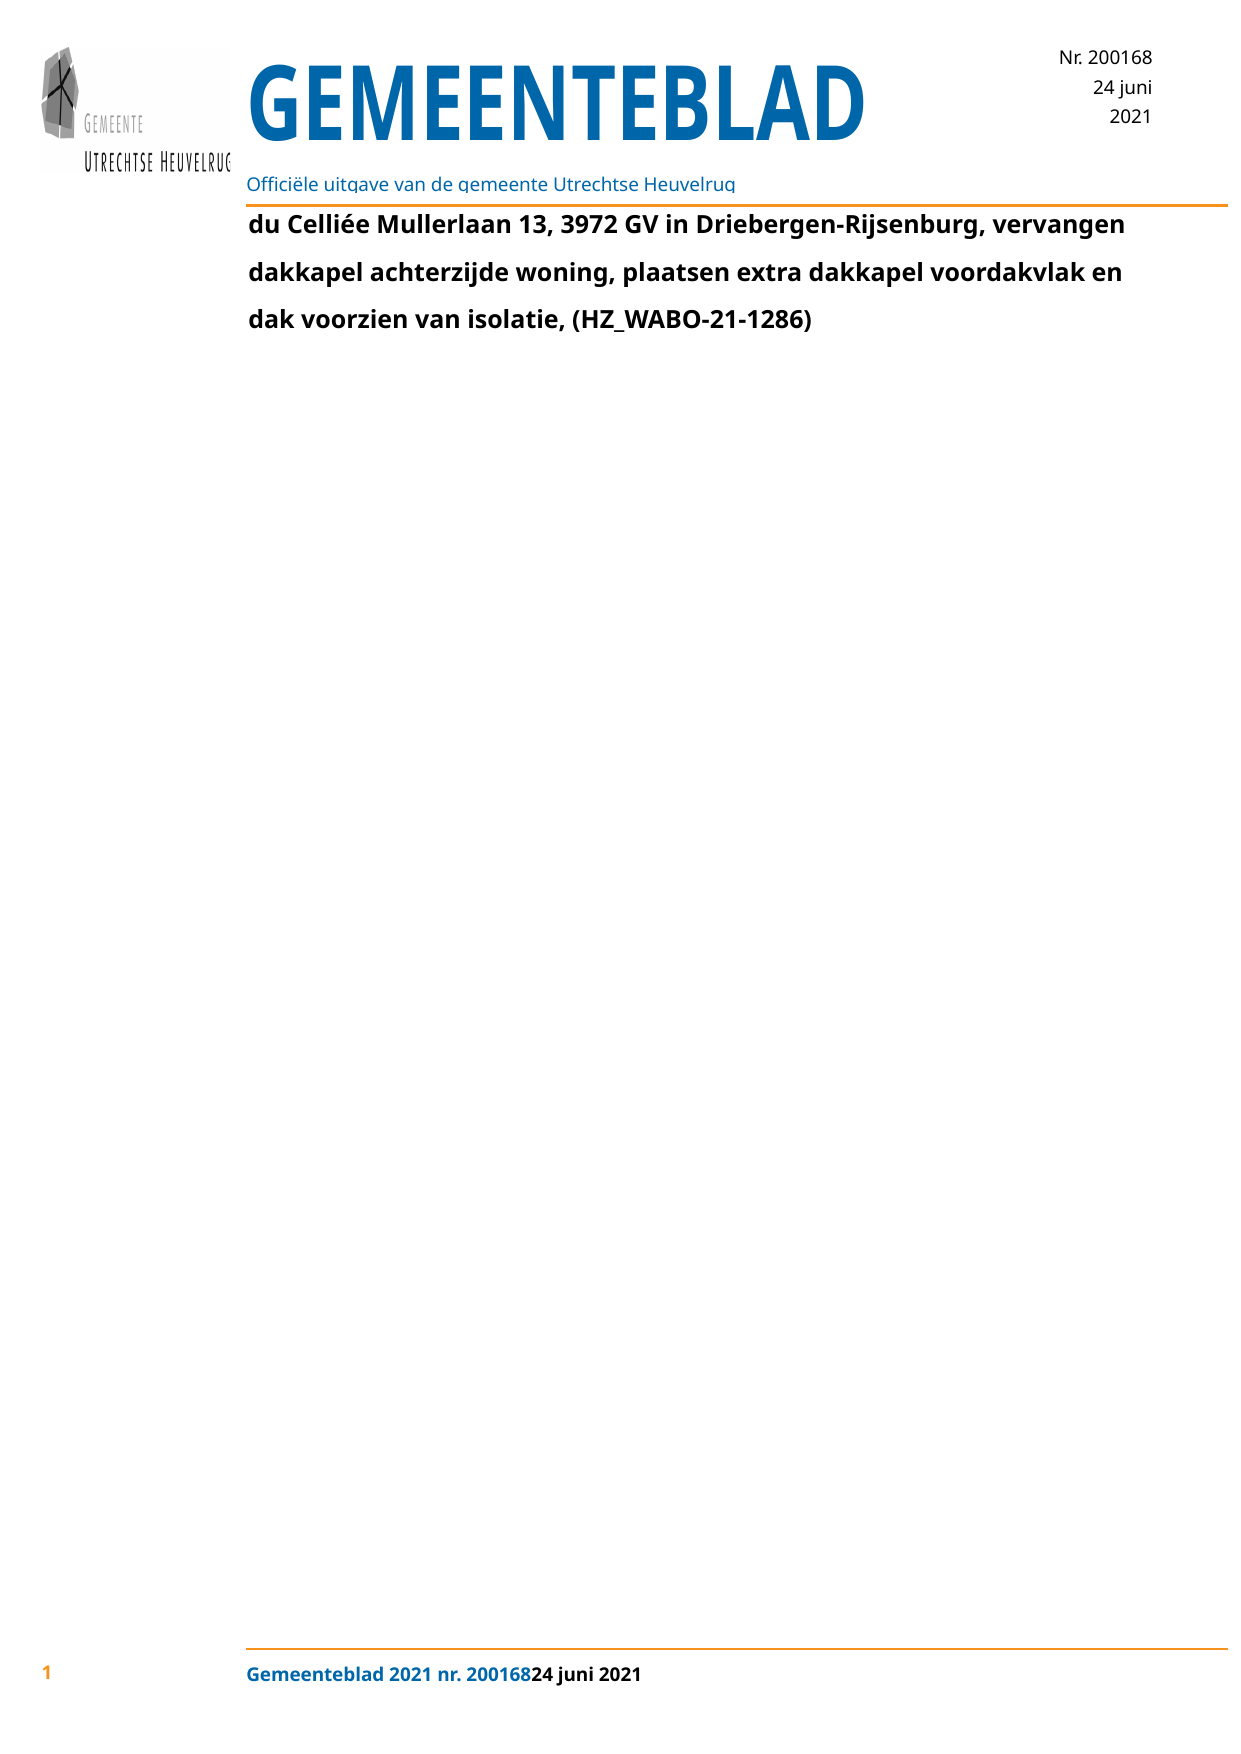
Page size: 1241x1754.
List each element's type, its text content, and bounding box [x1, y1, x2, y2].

text du Celliée Mullerlaan 13, 3972 GV in Driebergen-Rijsenburg, vervangen dakkapel achterzijde woning, plaatsen extra dakkapel voordakvlak en dak voorzien van isolatie, (HZ_WABO-21-1286) [248, 207, 1152, 336]
picture [41, 47, 231, 172]
